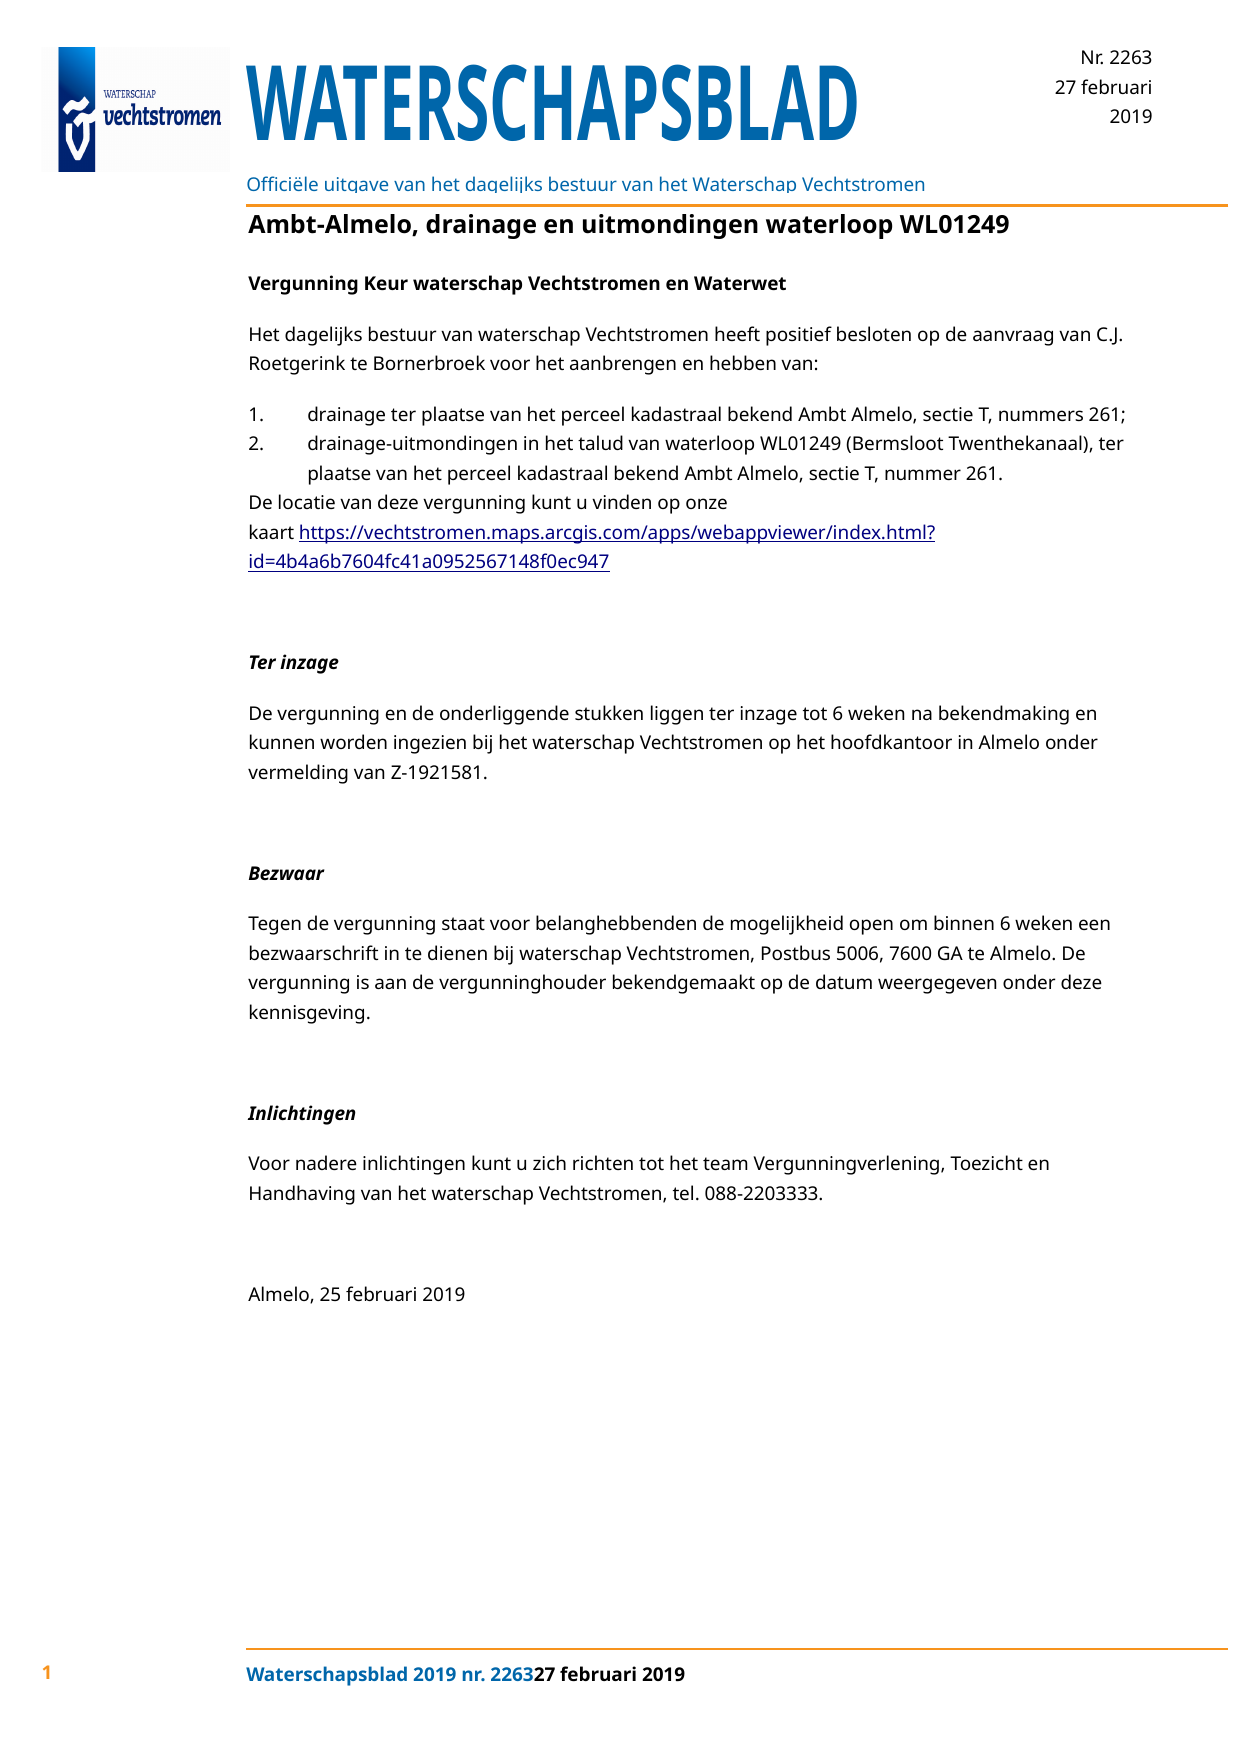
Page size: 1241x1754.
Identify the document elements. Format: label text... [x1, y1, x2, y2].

text Tegen de vergunning staat voor belanghebbenden de mogelijkheid open om binnen 6 weken een bezwaarschrift in te dienen bij waterschap Vechtstromen, Postbus 5006, 7600 GA te Almelo. De vergunning is aan de vergunninghouder bekendgemaakt op de datum weergegeven onder deze kennisgeving. [248, 910, 1152, 1025]
picture [41, 47, 231, 172]
text Voor nadere inlichtingen kunt u zich richten tot het team Vergunningverlening, Toezicht en Handhaving van het waterschap Vechtstromen, tel. 088-2203333. [248, 1150, 1152, 1206]
text Het dagelijks bestuur van waterschap Vechtstromen heeft positief besloten op de aanvraag van C.J. Roetgerink te Bornerbroek voor het aanbrengen en hebben van: [248, 321, 1152, 376]
text De vergunning en de onderliggende stukken liggen ter inzage tot 6 weken na bekendmaking en kunnen worden ingezien bij het waterschap Vechtstromen op het hoofdkantoor in Almelo onder vermelding van Z-1921581. [248, 700, 1152, 785]
text Bezwaar [248, 860, 1152, 886]
text Vergunning Keur waterschap Vechtstromen en Waterwet [248, 270, 1152, 296]
text Ter inzage [248, 649, 1152, 675]
text Almelo, 25 februari 2019 [248, 1281, 1152, 1306]
text Ambt-Almelo, drainage en uitmondingen waterloop WL01249 [248, 207, 1152, 241]
list drainage-uitmondingen in het talud van waterloop WL01249 (Bermsloot Twenthekanaal), ter plaatse van het perceel kadastraal bekend Ambt Almelo, sectie T, nummer 261. [248, 430, 1152, 486]
text Inlichtingen [248, 1100, 1152, 1126]
text De locatie van deze vergunning kunt u vinden op onze kaart https://vechtstromen.maps.arcgis.com/apps/webappviewer/index.html?id=4b4a6b7604fc41a0952567148f0ec947 [248, 489, 1152, 574]
list drainage ter plaatse van het perceel kadastraal bekend Ambt Almelo, sectie T, nummers 261; [248, 401, 1152, 426]
